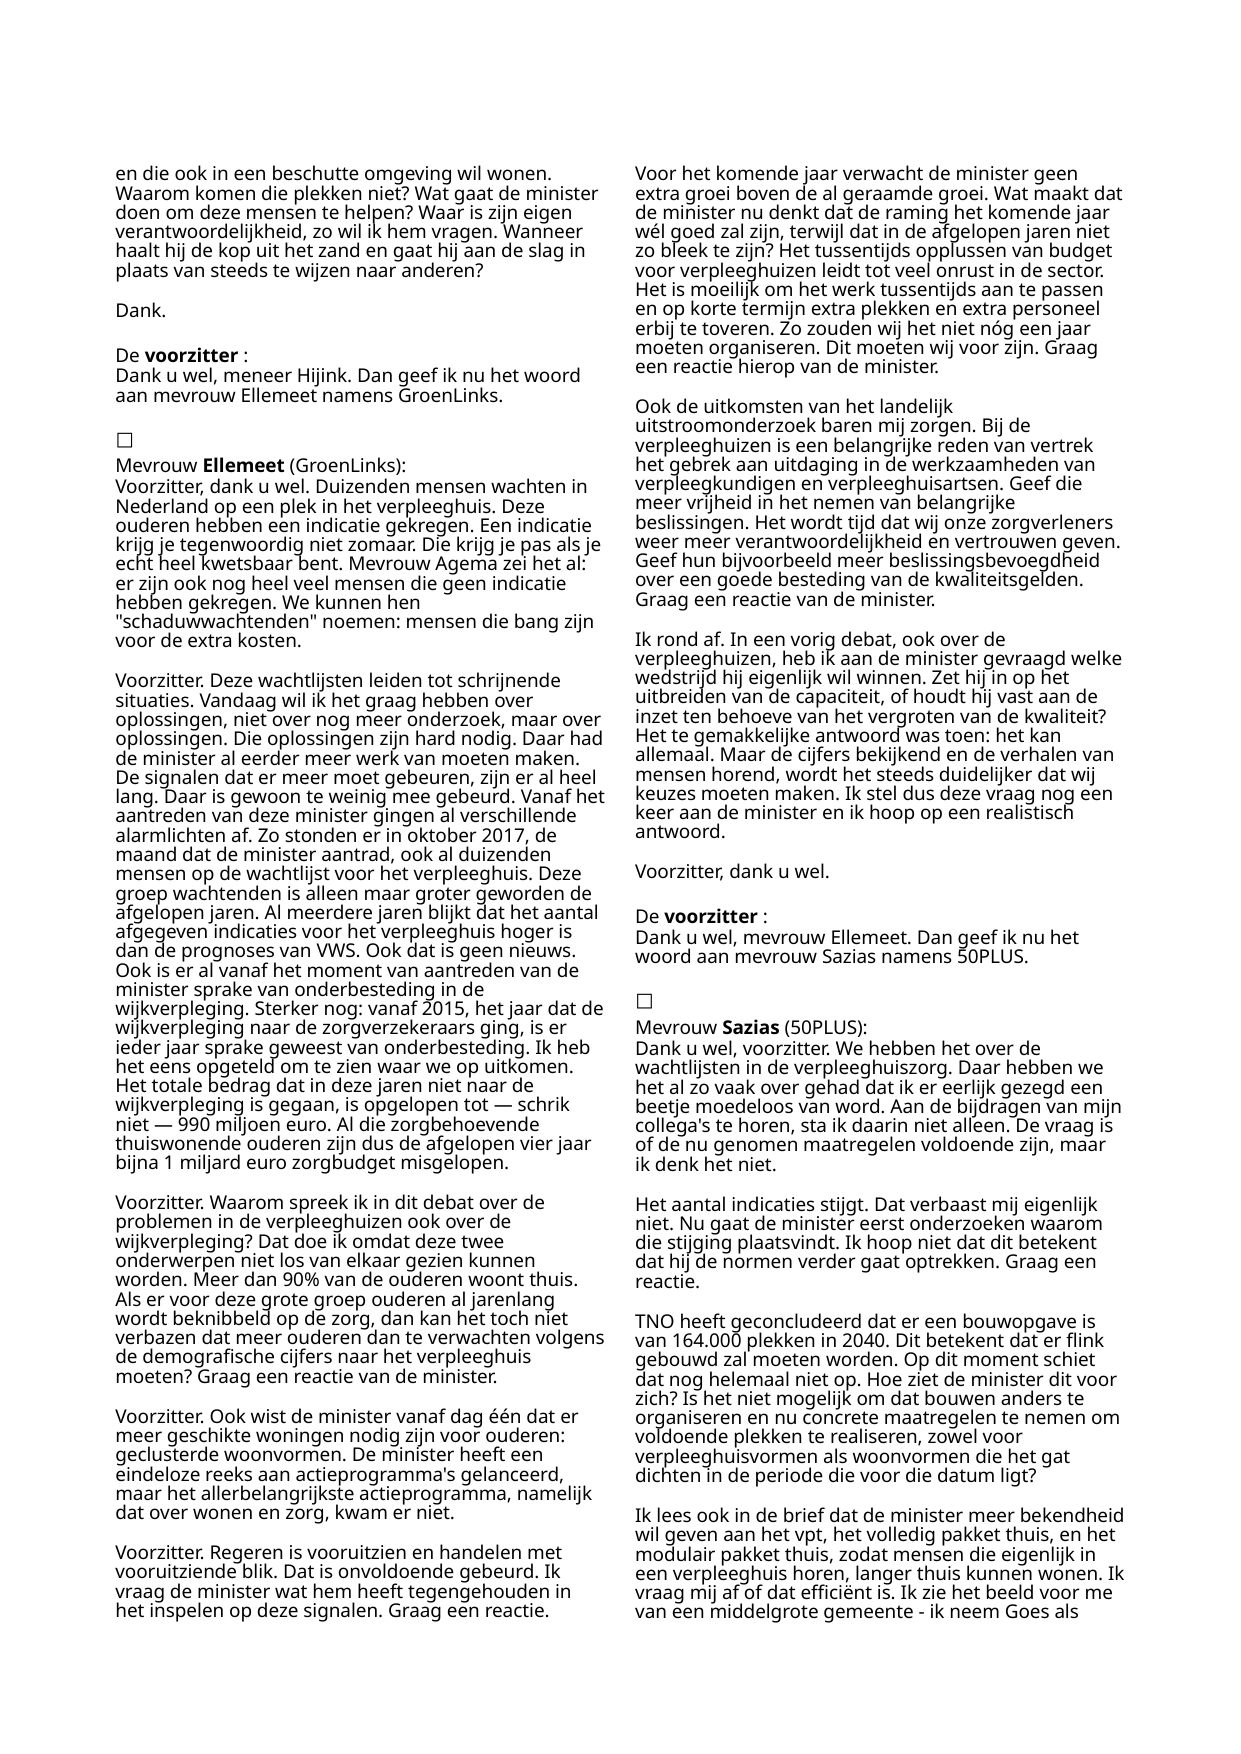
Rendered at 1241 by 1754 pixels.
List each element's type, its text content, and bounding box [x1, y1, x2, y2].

text TNO heeft geconcludeerd dat er een bouwopgave is van 164.000 plekken in 2040. Dit betekent dat er flink gebouwd zal moeten worden. Op dit moment schiet dat nog helemaal niet op. Hoe ziet de minister dit voor zich? Is het niet mogelijk om dat bouwen anders te organiseren en nu concrete maatregelen te nemen om voldoende plekken te realiseren, zowel voor verpleeghuisvormen als woonvormen die het gat dichten in de periode die voor die datum ligt? [635, 1313, 1125, 1486]
text Voorzitter, dank u wel. Duizenden mensen wachten in Nederland op een plek in het verpleeghuis. Deze ouderen hebben een indicatie gekregen. Een indicatie krijg je tegenwoordig niet zomaar. Die krijg je pas als je echt heel kwetsbaar bent. Mevrouw Agema zei het al: er zijn ook nog heel veel mensen die geen indicatie hebben gekregen. We kunnen hen "schaduwwachtenden" noemen: mensen die bang zijn voor de extra kosten. [115, 478, 605, 652]
text Dank u wel, mevrouw Ellemeet. Dan geef ik nu het woord aan mevrouw Sazias namens 50PLUS. [635, 929, 1125, 968]
text Voorzitter, dank u wel. [635, 863, 1125, 883]
text Dank u wel, voorzitter. We hebben het over de wachtlijsten in de verpleeghuiszorg. Daar hebben we het al zo vaak over gehad dat ik er eerlijk gezegd een beetje moedeloos van word. Aan de bijdragen van mijn collega's te horen, sta ik daarin niet alleen. De vraag is of de nu genomen maatregelen voldoende zijn, maar ik denk het niet. [635, 1040, 1125, 1175]
text Mevrouw Sazias (50PLUS): [635, 1014, 1125, 1040]
text ⬜ [635, 989, 1125, 1014]
text en die ook in een beschutte omgeving wil wonen. Waarom komen die plekken niet? Wat gaat de minister doen om deze mensen te helpen? Waar is zijn eigen verantwoordelijkheid, zo wil ik hem vragen. Wanneer haalt hij de kop uit het zand en gaat hij aan de slag in plaats van steeds te wijzen naar anderen? [115, 165, 605, 281]
text ⬜ [115, 427, 605, 453]
text Dank u wel, meneer Hijink. Dan geef ik nu het woord aan mevrouw Ellemeet namens GroenLinks. [115, 367, 605, 406]
text Voorzitter. Regeren is vooruitzien en handelen met vooruitziende blik. Dat is onvoldoende gebeurd. Ik vraag de minister wat hem heeft tegengehouden in het inspelen op deze signalen. Graag een reactie. [115, 1544, 605, 1621]
text Voorzitter. Waarom spreek ik in dit debat over de problemen in de verpleeghuizen ook over de wijkverpleging? Dat doe ik omdat deze twee onderwerpen niet los van elkaar gezien kunnen worden. Meer dan 90% van de ouderen woont thuis. Als er voor deze grote groep ouderen al jarenlang wordt beknibbeld op de zorg, dan kan het toch niet verbazen dat meer ouderen dan te verwachten volgens de demografische cijfers naar het verpleeghuis moeten? Graag een reactie van de minister. [115, 1194, 605, 1387]
text Voor het komende jaar verwacht de minister geen extra groei boven de al geraamde groei. Wat maakt dat de minister nu denkt dat de raming het komende jaar wél goed zal zijn, terwijl dat in de afgelopen jaren niet zo bleek te zijn? Het tussentijds opplussen van budget voor verpleeghuizen leidt tot veel onrust in de sector. Het is moeilijk om het werk tussentijds aan te passen en op korte termijn extra plekken en extra personeel erbij te toveren. Zo zouden wij het niet nóg een jaar moeten organiseren. Dit moeten wij voor zijn. Graag een reactie hierop van de minister. [635, 165, 1125, 377]
text Ik lees ook in de brief dat de minister meer bekendheid wil geven aan het vpt, het volledig pakket thuis, en het modulair pakket thuis, zodat mensen die eigenlijk in een verpleeghuis horen, langer thuis kunnen wonen. Ik vraag mij af of dat efficiënt is. Ik zie het beeld voor me van een middelgrote gemeente - ik neem Goes als [635, 1507, 1125, 1623]
text Ook de uitkomsten van het landelijk uitstroomonderzoek baren mij zorgen. Bij de verpleeghuizen is een belangrijke reden van vertrek het gebrek aan uitdaging in de werkzaamheden van verpleegkundigen en verpleeghuisartsen. Geef die meer vrijheid in het nemen van belangrijke beslissingen. Het wordt tijd dat wij onze zorgverleners weer meer verantwoordelijkheid en vertrouwen geven. Geef hun bijvoorbeeld meer beslissingsbevoegdheid over een goede besteding van de kwaliteitsgelden. Graag een reactie van de minister. [635, 398, 1125, 610]
text Mevrouw Ellemeet (GroenLinks): [115, 453, 605, 478]
text De voorzitter : [115, 342, 605, 367]
text Dank. [115, 302, 605, 321]
text Voorzitter. Ook wist de minister vanaf dag één dat er meer geschikte woningen nodig zijn voor ouderen: geclusterde woonvormen. De minister heeft een eindeloze reeks aan actieprogramma's gelanceerd, maar het allerbelangrijkste actieprogramma, namelijk dat over wonen en zorg, kwam er niet. [115, 1408, 605, 1523]
text De voorzitter : [635, 903, 1125, 929]
text Het aantal indicaties stijgt. Dat verbaast mij eigenlijk niet. Nu gaat de minister eerst onderzoeken waarom die stijging plaatsvindt. Ik hoop niet dat dit betekent dat hij de normen verder gaat optrekken. Graag een reactie. [635, 1196, 1125, 1292]
text Voorzitter. Deze wachtlijsten leiden tot schrijnende situaties. Vandaag wil ik het graag hebben over oplossingen, niet over nog meer onderzoek, maar over oplossingen. Die oplossingen zijn hard nodig. Daar had de minister al eerder meer werk van moeten maken. De signalen dat er meer moet gebeuren, zijn er al heel lang. Daar is gewoon te weinig mee gebeurd. Vanaf het aantreden van deze minister gingen al verschillende alarmlichten af. Zo stonden er in oktober 2017, de maand dat de minister aantrad, ook al duizenden mensen op de wachtlijst voor het verpleeghuis. Deze groep wachtenden is alleen maar groter geworden de afgelopen jaren. Al meerdere jaren blijkt dat het aantal afgegeven indicaties voor het verpleeghuis hoger is dan de prognoses van VWS. Ook dat is geen nieuws. Ook is er al vanaf het moment van aantreden van de minister sprake van onderbesteding in de wijkverpleging. Sterker nog: vanaf 2015, het jaar dat de wijkverpleging naar de zorgverzekeraars ging, is er ieder jaar sprake geweest van onderbesteding. Ik heb het eens opgeteld om te zien waar we op uitkomen. Het totale bedrag dat in deze jaren niet naar de wijkverpleging is gegaan, is opgelopen tot — schrik niet — 990 miljoen euro. Al die zorgbehoevende thuiswonende ouderen zijn dus de afgelopen vier jaar bijna 1 miljard euro zorgbudget misgelopen. [115, 672, 605, 1173]
text Ik rond af. In een vorig debat, ook over de verpleeghuizen, heb ik aan de minister gevraagd welke wedstrijd hij eigenlijk wil winnen. Zet hij in op het uitbreiden van de capaciteit, of houdt hij vast aan de inzet ten behoeve van het vergroten van de kwaliteit? Het te gemakkelijke antwoord was toen: het kan allemaal. Maar de cijfers bekijkend en de verhalen van mensen horend, wordt het steeds duidelijker dat wij keuzes moeten maken. Ik stel dus deze vraag nog een keer aan de minister en ik hoop op een realistisch antwoord. [635, 631, 1125, 843]
